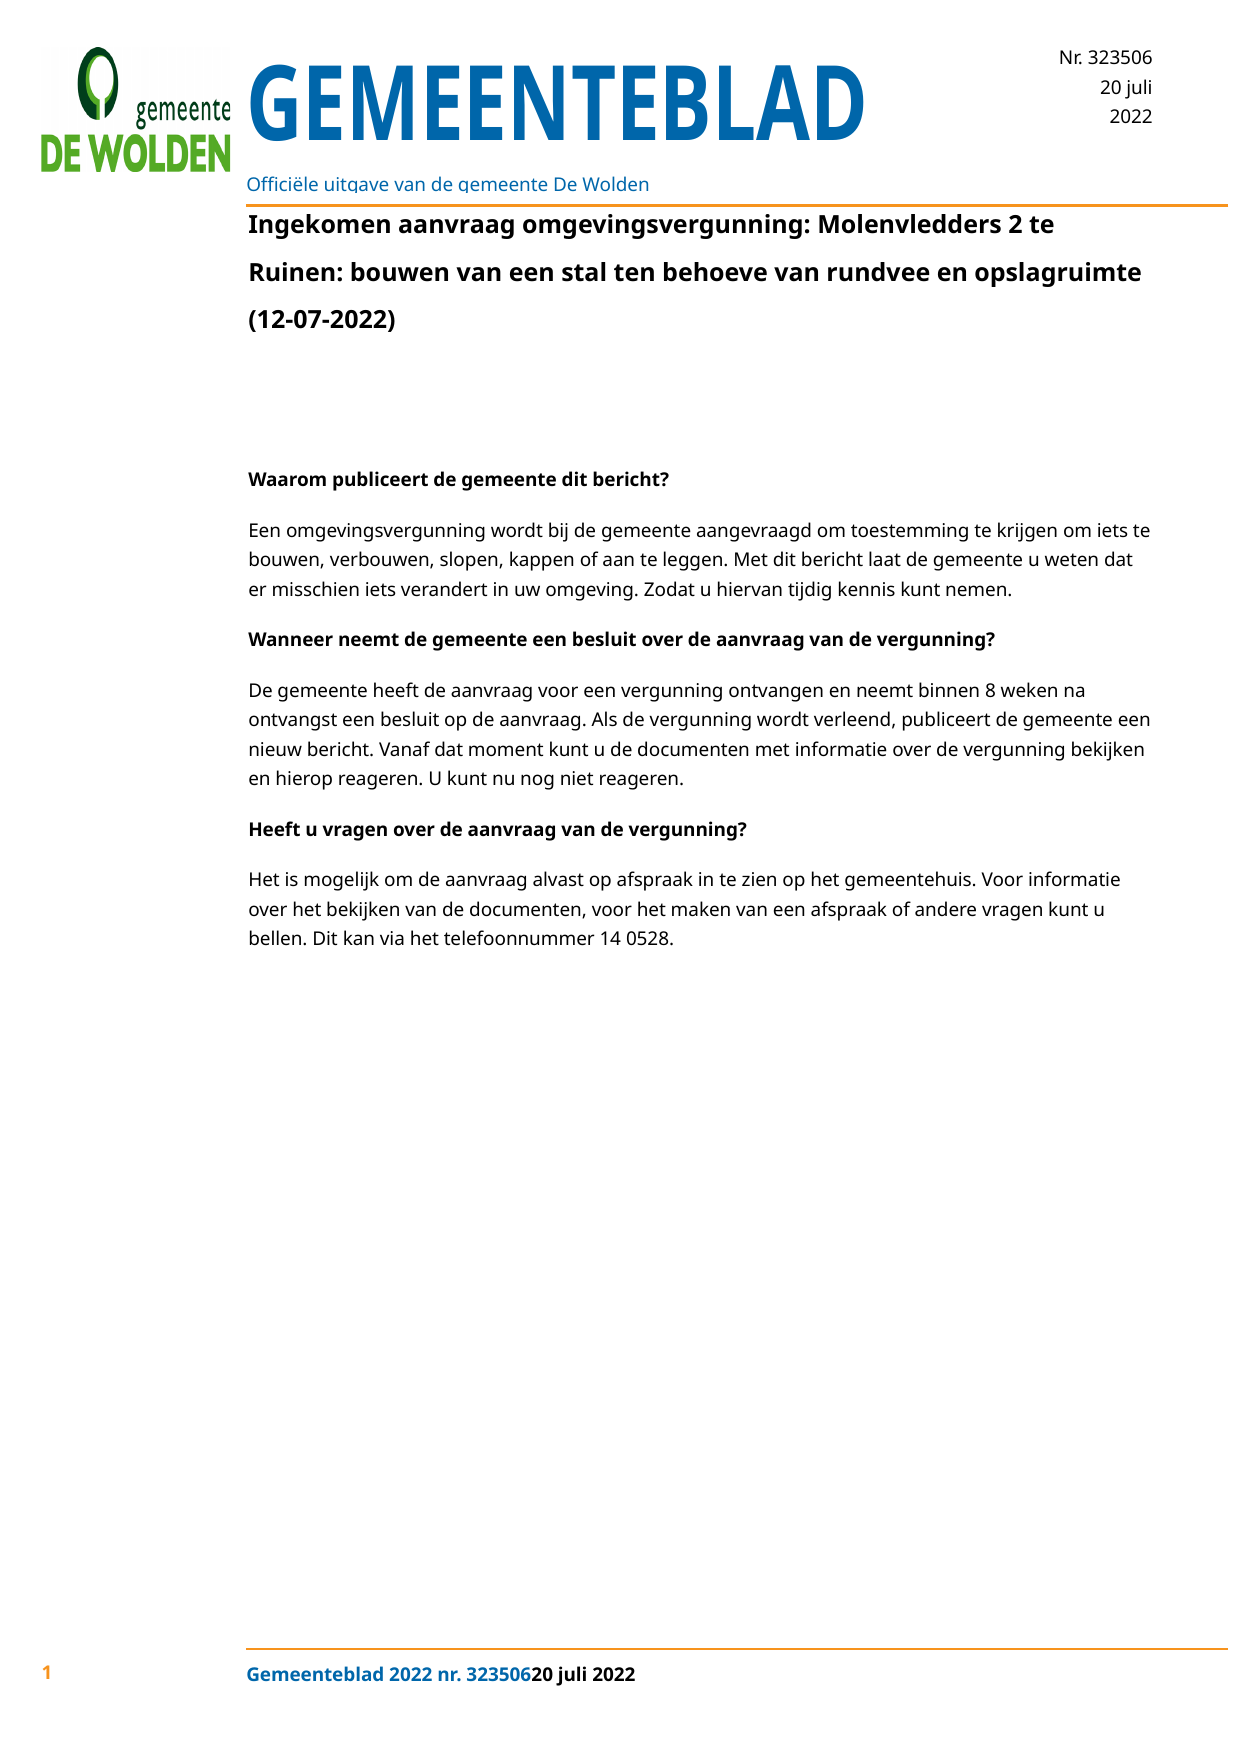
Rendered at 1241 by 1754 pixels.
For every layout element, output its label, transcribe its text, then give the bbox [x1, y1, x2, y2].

text Een omgevingsvergunning wordt bij de gemeente aangevraagd om toestemming te krijgen om iets te bouwen, verbouwen, slopen, kappen of aan te leggen. Met dit bericht laat de gemeente u weten dat er misschien iets verandert in uw omgeving. Zodat u hiervan tijdig kennis kunt nemen. [248, 517, 1152, 602]
text De gemeente heeft de aanvraag voor een vergunning ontvangen en neemt binnen 8 weken na ontvangst een besluit op de aanvraag. Als de vergunning wordt verleend, publiceert de gemeente een nieuw bericht. Vanaf dat moment kunt u de documenten met informatie over de vergunning bekijken en hierop reageren. U kunt nu nog niet reageren. [248, 677, 1152, 791]
text Ingekomen aanvraag omgevingsvergunning: Molenvledders 2 te Ruinen: bouwen van een stal ten behoeve van rundvee en opslagruimte (12-07-2022) [248, 207, 1152, 336]
text Waarom publiceert de gemeente dit bericht? [248, 466, 1152, 492]
text Heeft u vragen over de aanvraag van de vergunning? [248, 816, 1152, 842]
text Wanneer neemt de gemeente een besluit over de aanvraag van de vergunning? [248, 626, 1152, 652]
text Het is mogelijk om de aanvraag alvast op afspraak in te zien op het gemeentehuis. Voor informatie over het bekijken van de documenten, voor het maken van een afspraak of andere vragen kunt u bellen. Dit kan via het telefoonnummer 14 0528. [248, 866, 1152, 951]
picture [41, 47, 231, 172]
